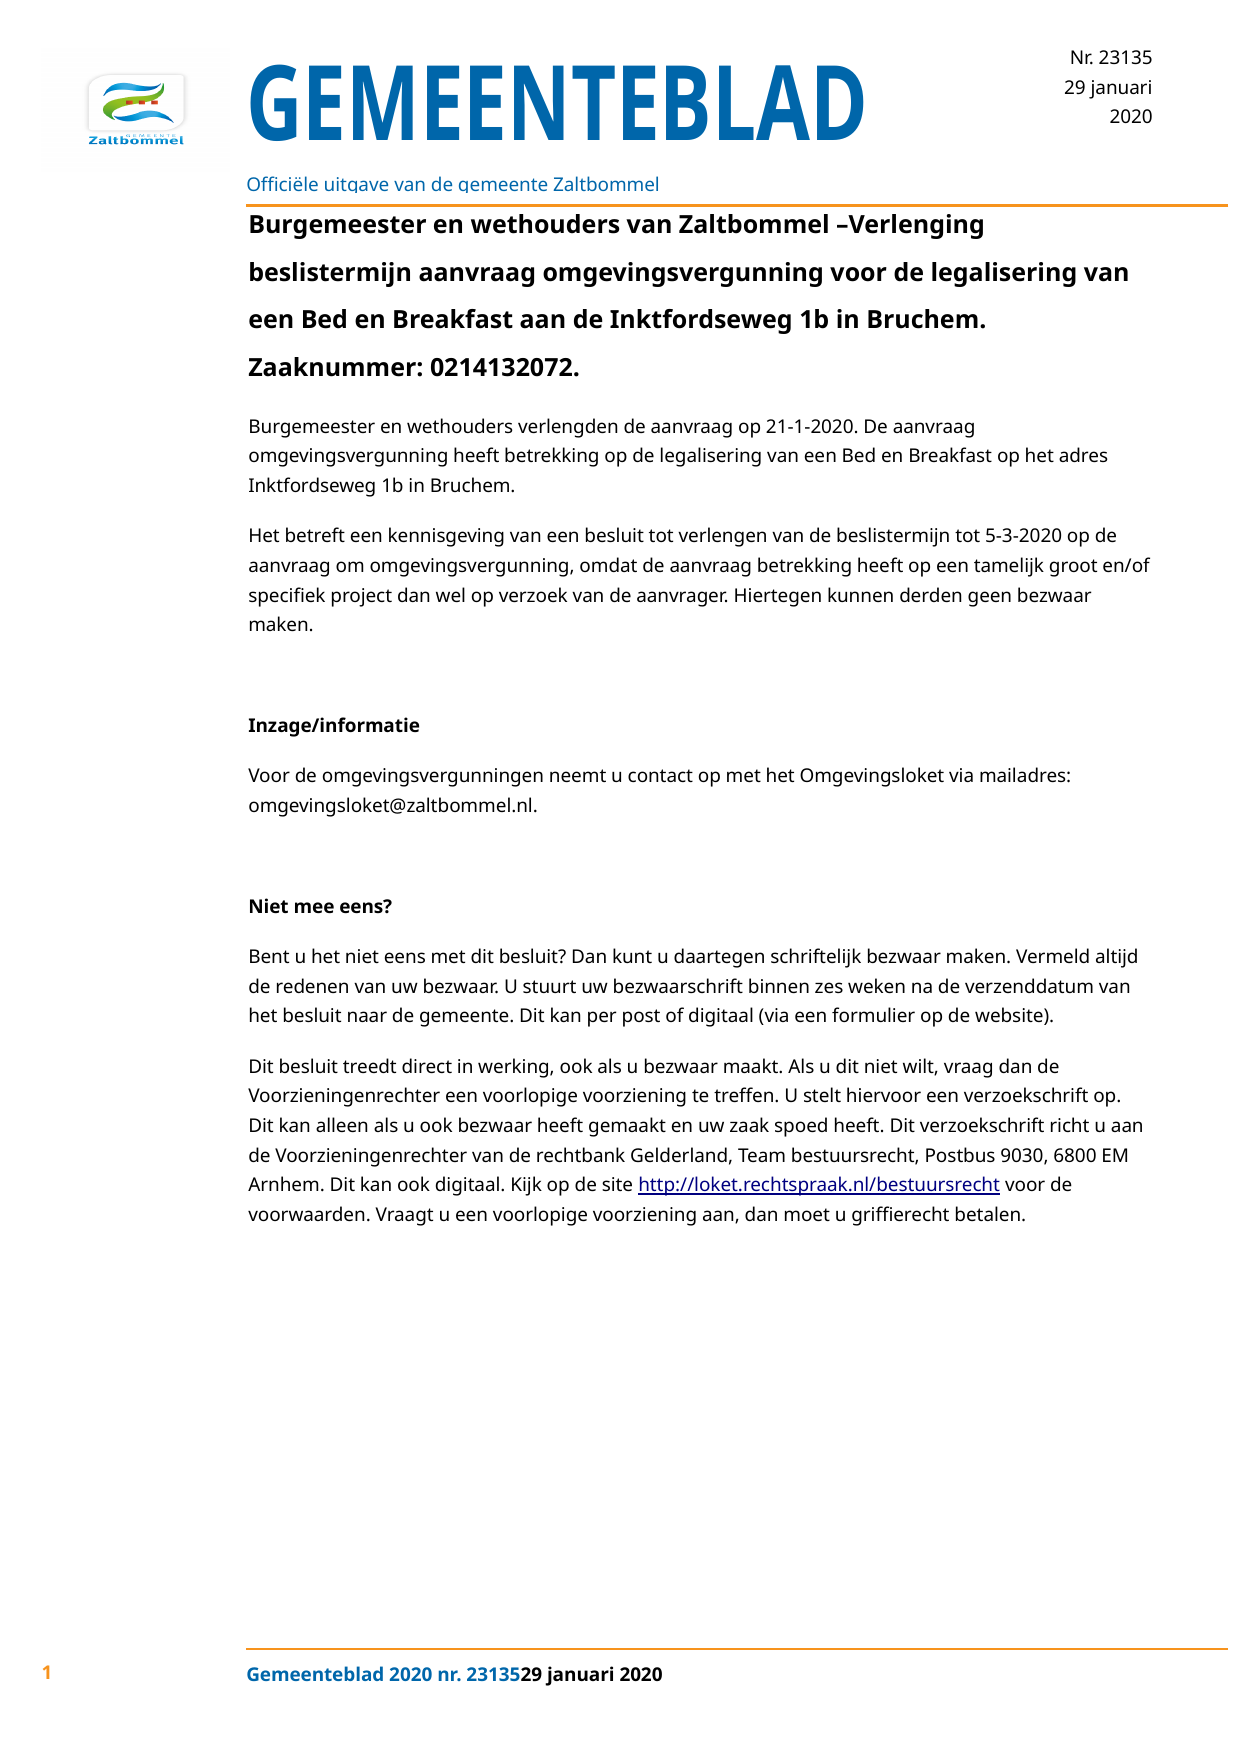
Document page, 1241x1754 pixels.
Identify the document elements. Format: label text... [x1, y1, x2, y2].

text Voor de omgevingsvergunningen neemt u contact op met het Omgevingsloket via mailadres: omgevingsloket@zaltbommel.nl. [248, 763, 1152, 818]
picture [41, 47, 231, 172]
text Burgemeester en wethouders verlengden de aanvraag op 21-1-2020. De aanvraag omgevingsvergunning heeft betrekking op de legalisering van een Bed en Breakfast op het adres Inktfordseweg 1b in Bruchem. [248, 413, 1152, 498]
text Bent u het niet eens met dit besluit? Dan kunt u daartegen schriftelijk bezwaar maken. Vermeld altijd de redenen van uw bezwaar. U stuurt uw bezwaarschrift binnen zes weken na de verzenddatum van het besluit naar de gemeente. Dit kan per post of digitaal (via een formulier op de website). [248, 943, 1152, 1028]
text Burgemeester en wethouders van Zaltbommel –Verlenging beslistermijn aanvraag omgevingsvergunning voor de legalisering van een Bed en Breakfast aan de Inktfordseweg 1b in Bruchem. Zaaknummer: 0214132072. [248, 207, 1152, 384]
text Dit besluit treedt direct in werking, ook als u bezwaar maakt. Als u dit niet wilt, vraag dan de Voorzieningenrechter een voorlopige voorziening te treffen. U stelt hiervoor een verzoekschrift op. Dit kan alleen als u ook bezwaar heeft gemaakt en uw zaak spoed heeft. Dit verzoekschrift richt u aan de Voorzieningenrechter van de rechtbank Gelderland, Team bestuursrecht, Postbus 9030, 6800 EM Arnhem. Dit kan ook digitaal. Kijk op de site http://loket.rechtspraak.nl/bestuursrecht voor de voorwaarden. Vraagt u een voorlopige voorziening aan, dan moet u griffierecht betalen. [248, 1053, 1152, 1227]
text Niet mee eens? [248, 893, 1152, 919]
text Inzage/informatie [248, 712, 1152, 738]
text Het betreft een kennisgeving van een besluit tot verlengen van de beslistermijn tot 5-3-2020 op de aanvraag om omgevingsvergunning, omdat de aanvraag betrekking heeft op een tamelijk groot en/of specifiek project dan wel op verzoek van de aanvrager. Hiertegen kunnen derden geen bezwaar maken. [248, 523, 1152, 637]
